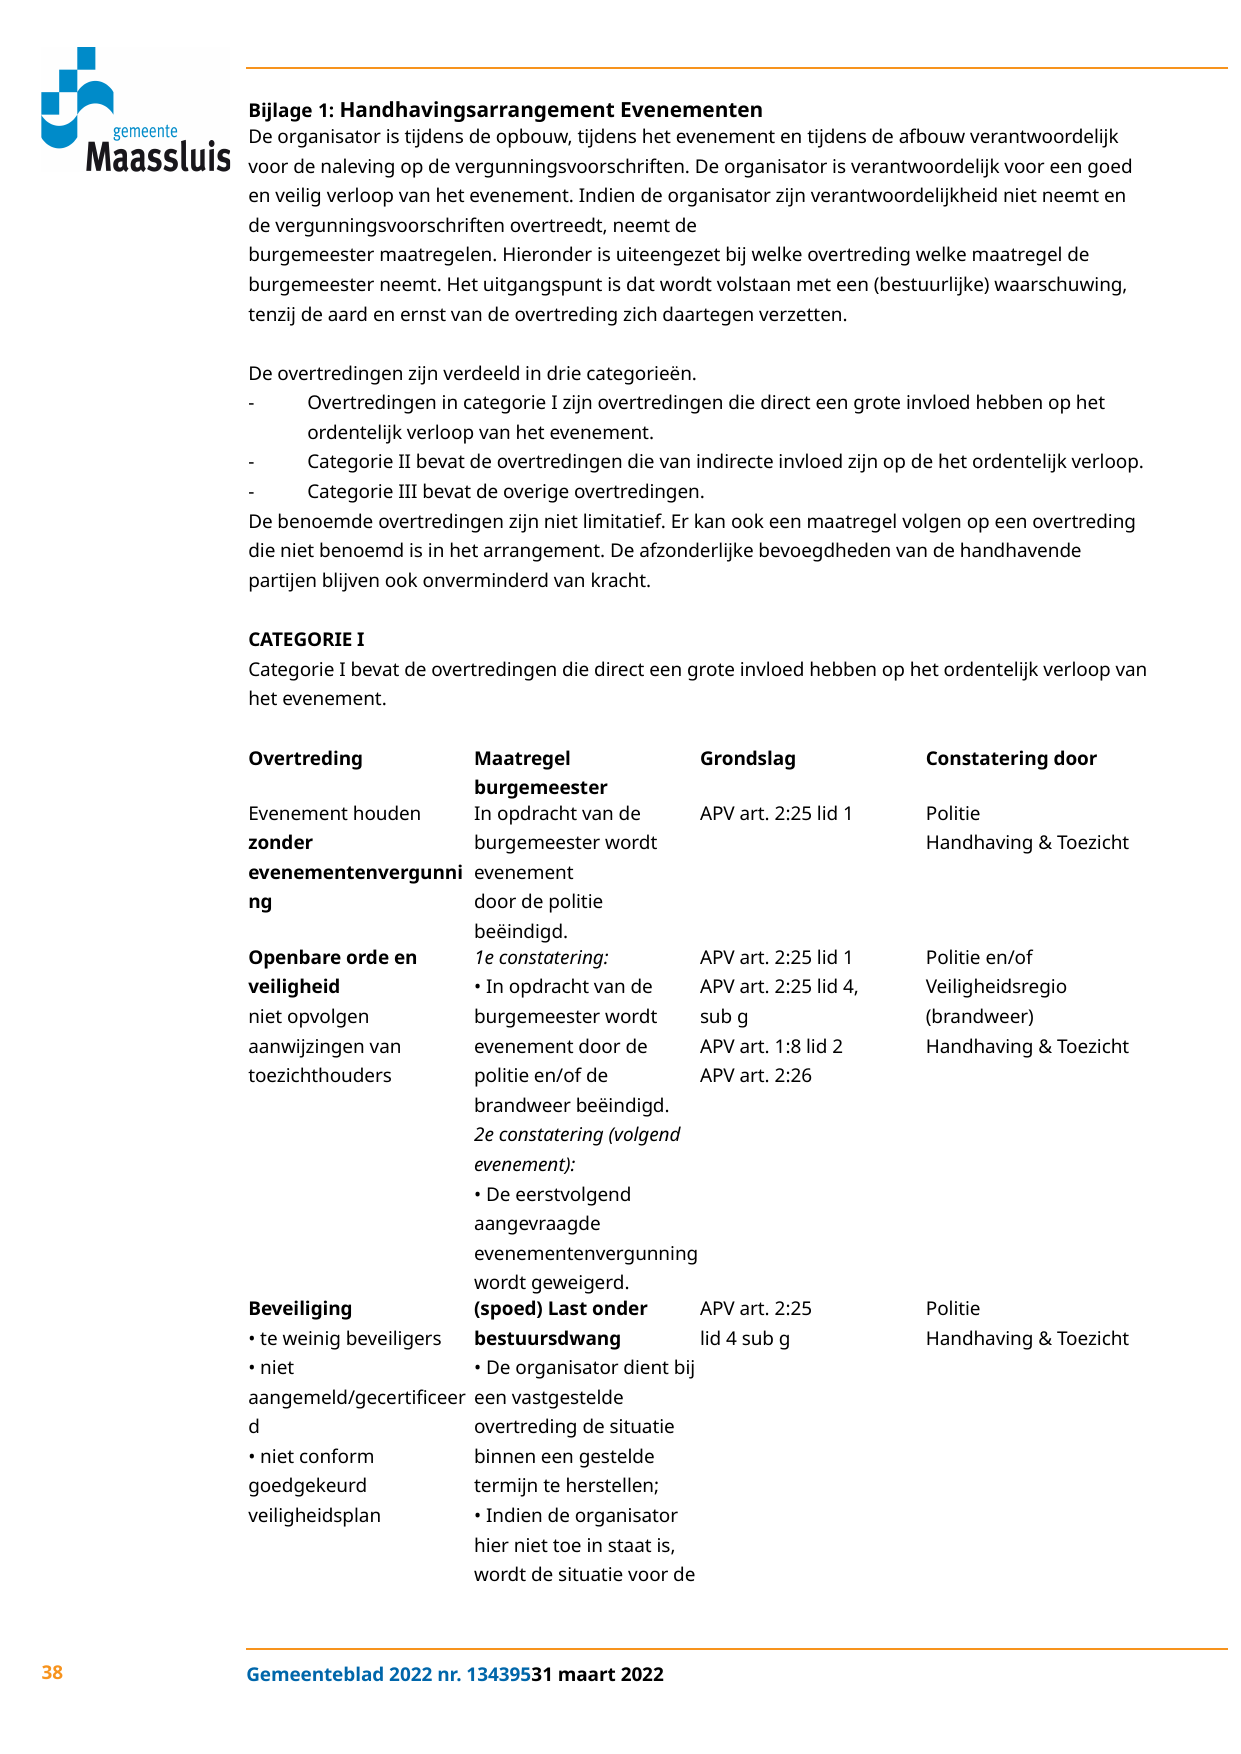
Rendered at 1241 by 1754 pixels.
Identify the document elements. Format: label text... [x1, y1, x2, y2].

table_cell Politie Handhaving & Toezicht [926, 800, 1152, 944]
table_cell APV art. 2:25 lid 1 APV art. 2:25 lid 4, sub g APV art. 1:8 lid 2 APV art. 2:26 [700, 944, 926, 1295]
text De benoemde overtredingen zijn niet limitatief. Er kan ook een maatregel volgen op een overtreding die niet benoemd is in het arrangement. De afzonderlijke bevoegdheden van de handhavende partijen blijven ook onverminderd van kracht. [248, 508, 1152, 593]
text CATEGORIE I [248, 626, 1152, 652]
text De overtredingen zijn verdeeld in drie categorieën. [248, 360, 1152, 386]
table_cell Politie en/of Veiligheidsregio (brandweer) Handhaving & Toezicht [926, 944, 1152, 1295]
list Overtredingen in categorie I zijn overtredingen die direct een grote invloed hebben op het ordentelijk verloop van het evenement. [248, 389, 1152, 445]
table_header Maatregel burgemeester [474, 745, 700, 800]
table_cell (spoed) Last onder bestuursdwang • De organisator dient bij een vastgestelde overtreding de situatie binnen een gestelde termijn te herstellen; • Indien de organisator hier niet toe in staat is, wordt de situatie voor de [474, 1295, 700, 1587]
table_header Overtreding [248, 745, 474, 800]
table_cell APV art. 2:25 lid 4 sub g [700, 1295, 926, 1587]
text De organisator is tijdens de opbouw, tijdens het evenement en tijdens de afbouw verantwoordelijk voor de naleving op de vergunningsvoorschriften. De organisator is verantwoordelijk voor een goed en veilig verloop van het evenement. Indien de organisator zijn verantwoordelijkheid niet neemt en de vergunningsvoorschriften overtreedt, neemt de [248, 123, 1152, 238]
table_cell Politie Handhaving & Toezicht [926, 1295, 1152, 1587]
text Bijlage 1: Handhavingsarrangement Evenementen [248, 95, 1152, 123]
table_cell In opdracht van de burgemeester wordt evenement door de politie beëindigd. [474, 800, 700, 944]
table_cell Openbare orde en veiligheid niet opvolgen aanwijzingen van toezichthouders [248, 944, 474, 1295]
table_header Grondslag [700, 745, 926, 800]
picture [41, 47, 231, 172]
table_cell Evenement houden zonder evenementenvergunning [248, 800, 474, 944]
list Categorie II bevat de overtredingen die van indirecte invloed zijn op de het ordentelijk verloop. [248, 449, 1152, 474]
text burgemeester maatregelen. Hieronder is uiteengezet bij welke overtreding welke maatregel de burgemeester neemt. Het uitgangspunt is dat wordt volstaan met een (bestuurlijke) waarschuwing, tenzij de aard en ernst van de overtreding zich daartegen verzetten. [248, 242, 1152, 327]
list Categorie III bevat de overige overtredingen. [248, 478, 1152, 504]
text Categorie I bevat de overtredingen die direct een grote invloed hebben op het ordentelijk verloop van het evenement. [248, 656, 1152, 711]
picture [41, 47, 77, 92]
table_cell APV art. 2:25 lid 1 [700, 800, 926, 944]
table_cell 1e constatering: • In opdracht van de burgemeester wordt evenement door de politie en/of de brandweer beëindigd. 2e constatering (volgend evenement): • De eerstvolgend aangevraagde evenementenvergunning wordt geweigerd. [474, 944, 700, 1295]
table_header Constatering door [926, 745, 1152, 800]
table_cell Beveiliging • te weinig beveiligers • niet aangemeld/gecertificeerd • niet conform goedgekeurd veiligheidsplan [248, 1295, 474, 1587]
